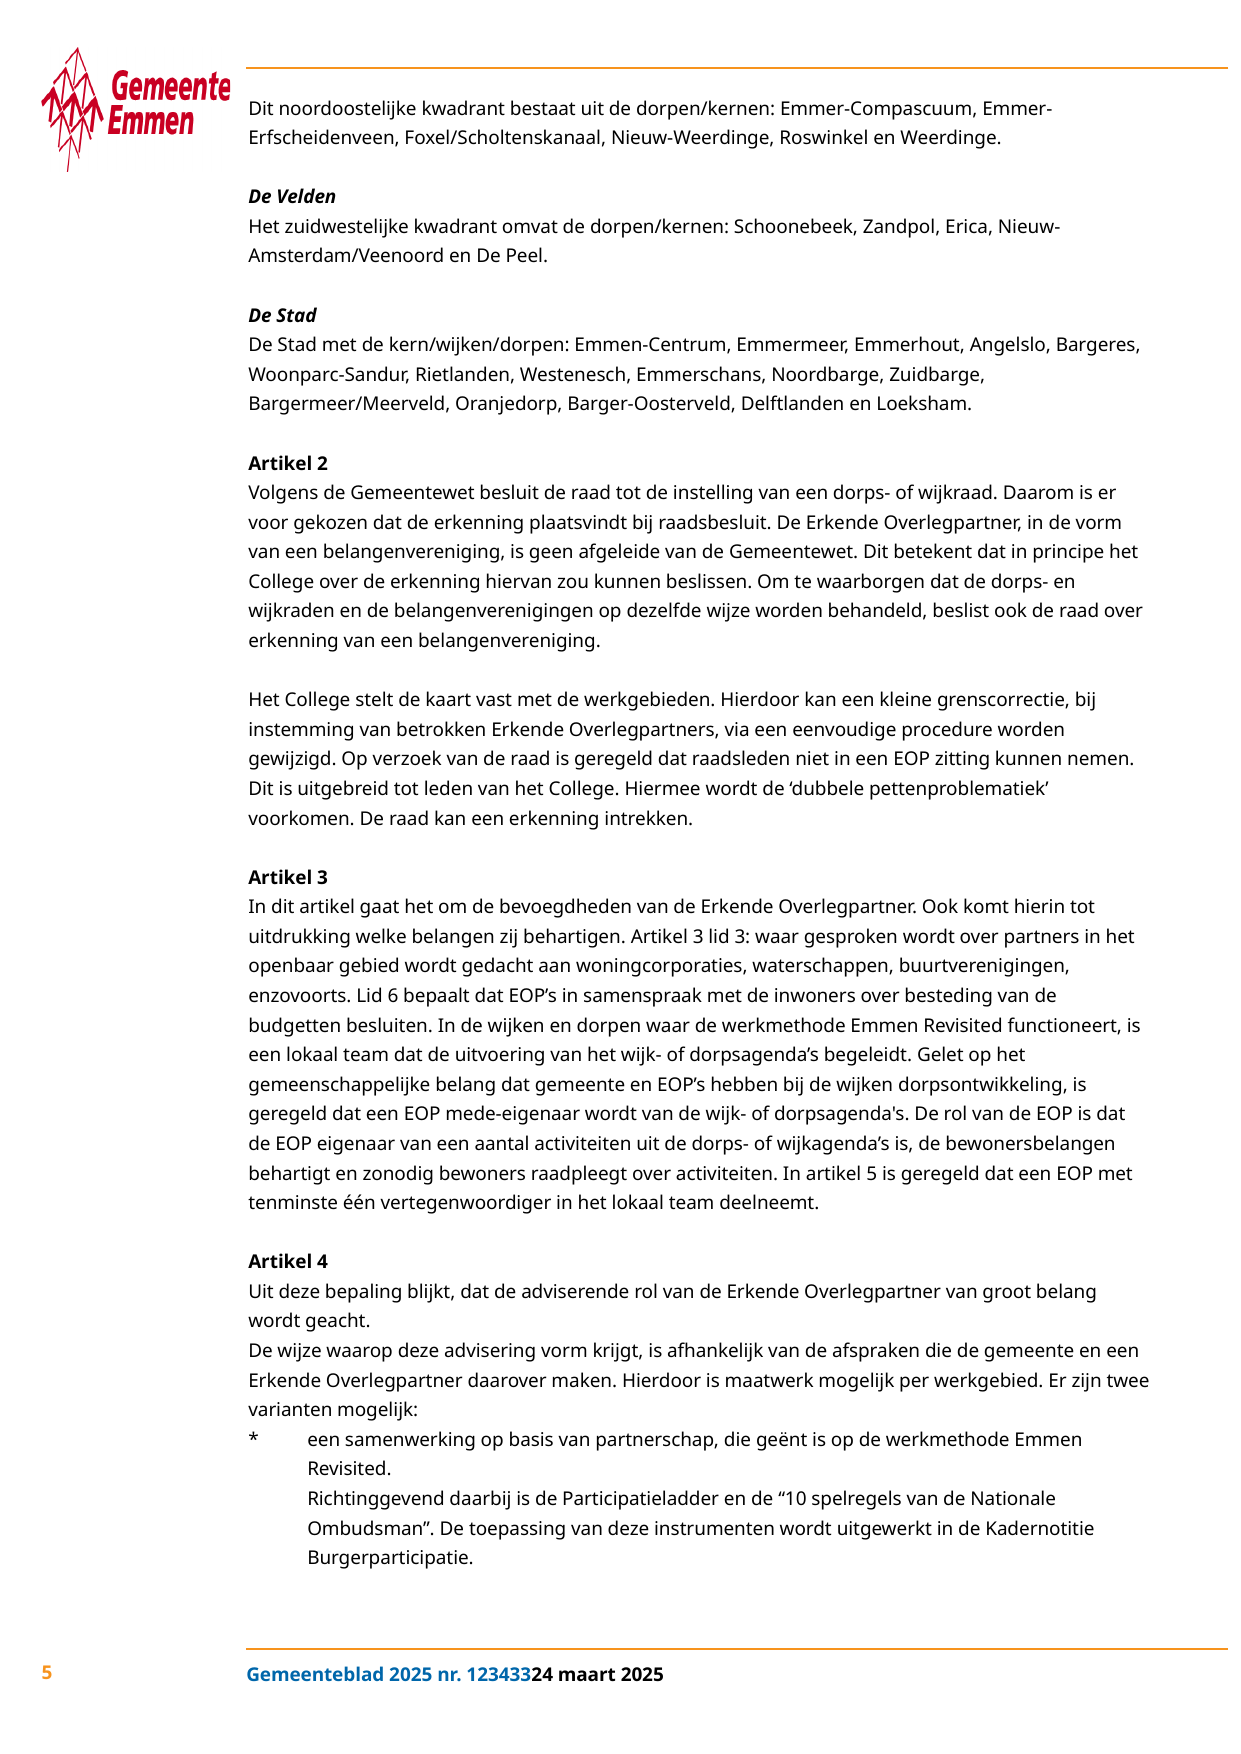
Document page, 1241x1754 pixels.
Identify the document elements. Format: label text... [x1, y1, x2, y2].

list een samenwerking op basis van partnerschap, die geënt is op de werkmethode Emmen Revisited. [248, 1426, 1152, 1481]
text De Velden [248, 183, 1152, 209]
text Artikel 2 [248, 450, 1152, 476]
text Het College stelt de kaart vast met de werkgebieden. Hierdoor kan een kleine grenscorrectie, bij instemming van betrokken Erkende Overlegpartners, via een eenvoudige procedure worden gewijzigd. Op verzoek van de raad is geregeld dat raadsleden niet in een EOP zitting kunnen nemen. Dit is uitgebreid tot leden van het College. Hiermee wordt de ‘dubbele pettenproblematiek’ voorkomen. De raad kan een erkenning intrekken. [248, 686, 1152, 831]
text Dit noordoostelijke kwadrant bestaat uit de dorpen/kernen: Emmer-Compascuum, Emmer-Erfscheidenveen, Foxel/Scholtenskanaal, Nieuw-Weerdinge, Roswinkel en Weerdinge. [248, 95, 1152, 150]
picture [41, 47, 231, 172]
text Volgens de Gemeentewet besluit de raad tot de instelling van een dorps- of wijkraad. Daarom is er voor gekozen dat de erkenning plaatsvindt bij raadsbesluit. De Erkende Overlegpartner, in de vorm van een belangenvereniging, is geen afgeleide van de Gemeentewet. Dit betekent dat in principe het College over de erkenning hiervan zou kunnen beslissen. Om te waarborgen dat de dorps- en wijkraden en de belangenverenigingen op dezelfde wijze worden behandeld, beslist ook de raad over erkenning van een belangenvereniging. [248, 479, 1152, 653]
text In dit artikel gaat het om de bevoegdheden van de Erkende Overlegpartner. Ook komt hierin tot uitdrukking welke belangen zij behartigen. Artikel 3 lid 3: waar gesproken wordt over partners in het openbaar gebied wordt gedacht aan woningcorporaties, waterschappen, buurtverenigingen, enzovoorts. Lid 6 bepaalt dat EOP’s in samenspraak met de inwoners over besteding van de budgetten besluiten. In de wijken en dorpen waar de werkmethode Emmen Revisited functioneert, is een lokaal team dat de uitvoering van het wijk- of dorpsagenda’s begeleidt. Gelet op het gemeenschappelijke belang dat gemeente en EOP’s hebben bij de wijken dorpsontwikkeling, is geregeld dat een EOP mede-eigenaar wordt van de wijk- of dorpsagenda's. De rol van de EOP is dat de EOP eigenaar van een aantal activiteiten uit de dorps- of wijkagenda’s is, de bewonersbelangen behartigt en zonodig bewoners raadpleegt over activiteiten. In artikel 5 is geregeld dat een EOP met tenminste één vertegenwoordiger in het lokaal team deelneemt. [248, 893, 1152, 1215]
text De Stad [248, 302, 1152, 328]
text Artikel 4 [248, 1248, 1152, 1274]
list Richtinggevend daarbij is de Participatieladder en de “10 spelregels van de Nationale Ombudsman”. De toepassing van deze instrumenten wordt uitgewerkt in de Kadernotitie Burgerparticipatie. [248, 1485, 1152, 1570]
text Uit deze bepaling blijkt, dat de adviserende rol van de Erkende Overlegpartner van groot belang wordt geacht. [248, 1278, 1152, 1333]
text Het zuidwestelijke kwadrant omvat de dorpen/kernen: Schoonebeek, Zandpol, Erica, Nieuw-Amsterdam/Veenoord en De Peel. [248, 213, 1152, 268]
text De wijze waarop deze advisering vorm krijgt, is afhankelijk van de afspraken die de gemeente en een Erkende Overlegpartner daarover maken. Hierdoor is maatwerk mogelijk per werkgebied. Er zijn twee varianten mogelijk: [248, 1337, 1152, 1422]
text De Stad met de kern/wijken/dorpen: Emmen-Centrum, Emmermeer, Emmerhout, Angelslo, Bargeres, Woonparc-Sandur, Rietlanden, Westenesch, Emmerschans, Noordbarge, Zuidbarge, Bargermeer/Meerveld, Oranjedorp, Barger-Oosterveld, Delftlanden en Loeksham. [248, 331, 1152, 416]
text Artikel 3 [248, 864, 1152, 890]
